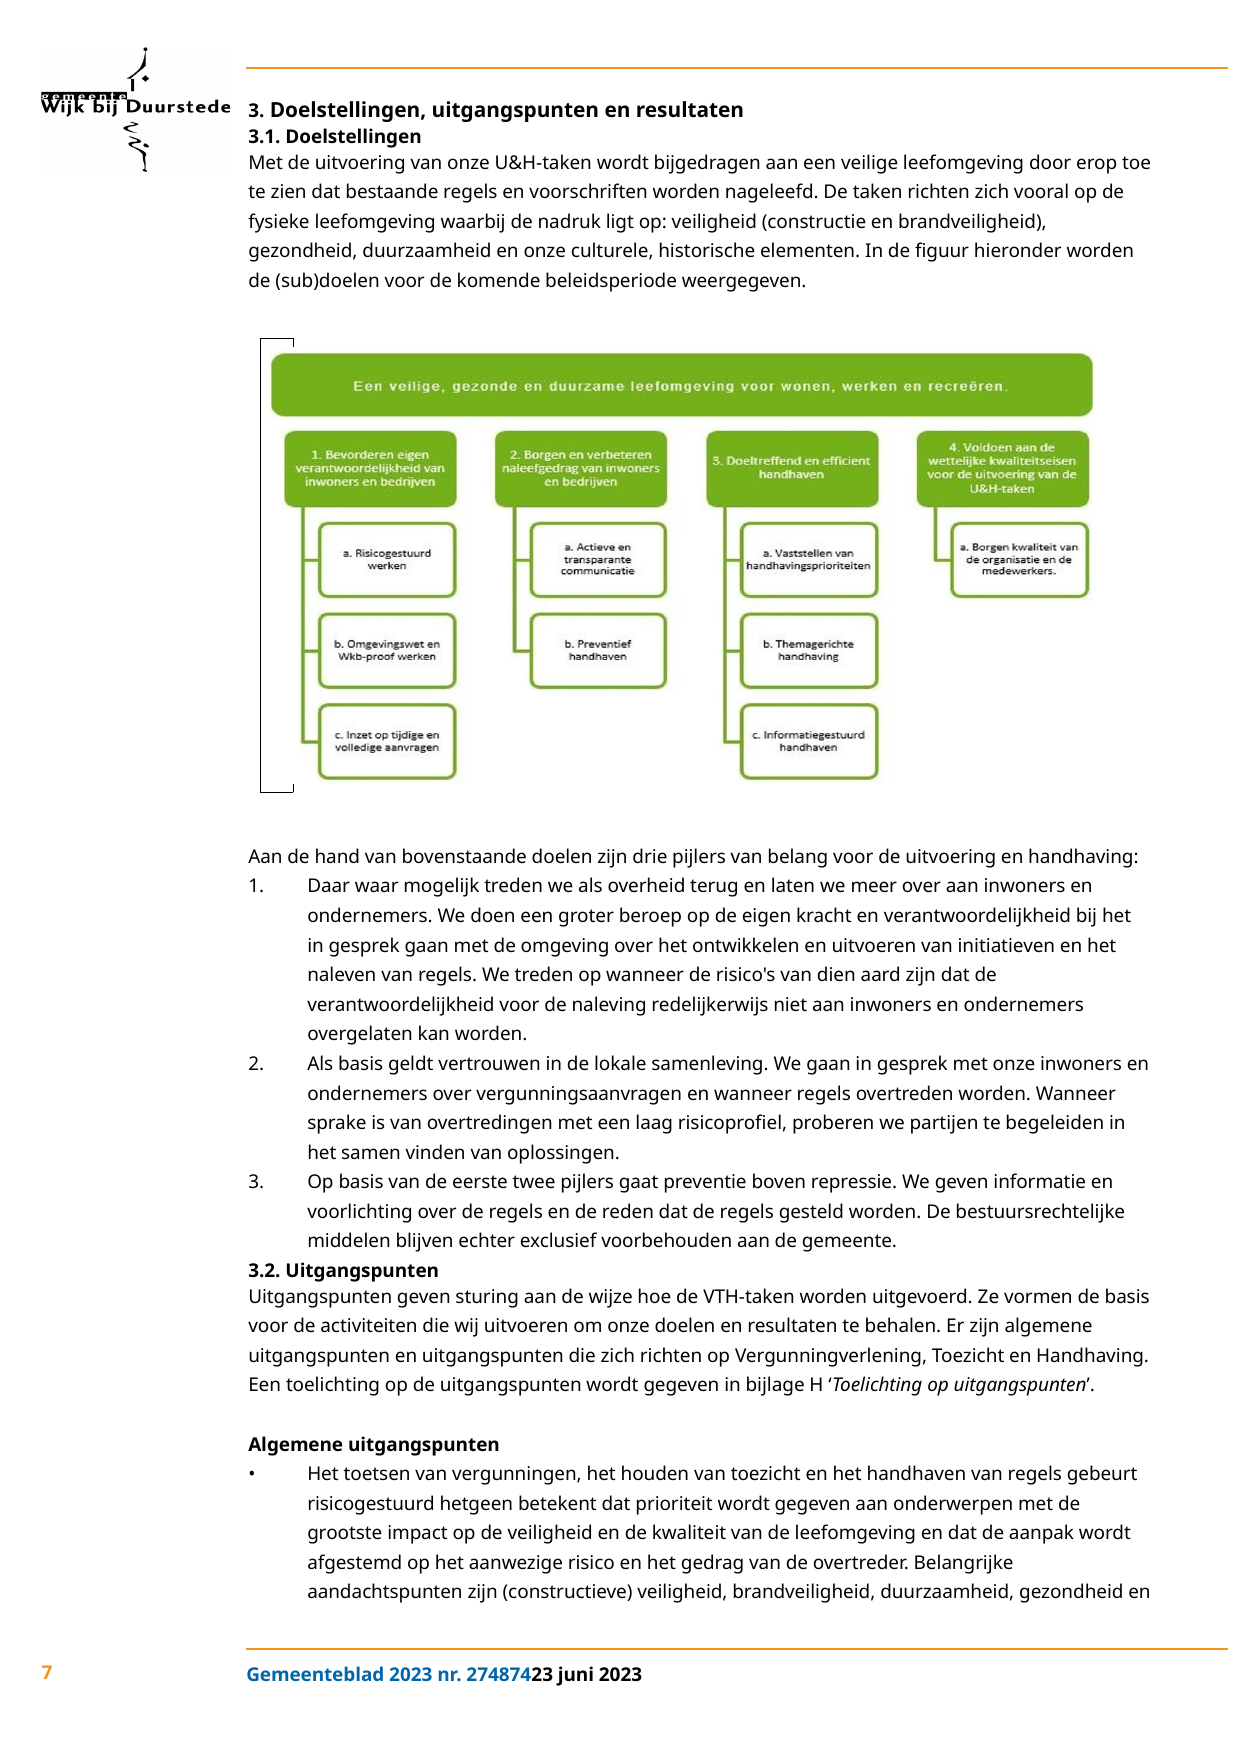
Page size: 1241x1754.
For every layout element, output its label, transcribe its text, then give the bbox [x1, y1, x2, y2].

list Op basis van de eerste twee pijlers gaat preventie boven repressie. We geven informatie en voorlichting over de regels en de reden dat de regels gesteld worden. De bestuursrechtelijke middelen blijven echter exclusief voorbehouden aan de gemeente. [248, 1168, 1152, 1253]
text Uitgangspunten geven sturing aan de wijze hoe de VTH-taken worden uitgevoerd. Ze vormen de basis voor de activiteiten die wij uitvoeren om onze doelen en resultaten te behalen. Er zijn algemene uitgangspunten en uitgangspunten die zich richten op Vergunningverlening, Toezicht en Handhaving. Een toelichting op de uitgangspunten wordt gegeven in bijlage H ‘Toelichting op uitgangspunten’. [248, 1283, 1152, 1397]
list Het toetsen van vergunningen, het houden van toezicht en het handhaven van regels gebeurt risicogestuurd hetgeen betekent dat prioriteit wordt gegeven aan onderwerpen met de grootste impact op de veiligheid en de kwaliteit van de leefomgeving en dat de aanpak wordt afgestemd op het aanwezige risico en het gedrag van de overtreder. Belangrijke aandachtspunten zijn (constructieve) veiligheid, brandveiligheid, duurzaamheid, gezondheid en [248, 1460, 1152, 1604]
text Algemene uitgangspunten [248, 1431, 1152, 1457]
picture [268, 347, 1096, 784]
text 3.2. Uitgangspunten [248, 1257, 1152, 1283]
list Als basis geldt vertrouwen in de lokale samenleving. We gaan in gesprek met onze inwoners en ondernemers over vergunningsaanvragen en wanneer regels overtreden worden. Wanneer sprake is van overtredingen met een laag risicoprofiel, proberen we partijen te begeleiden in het samen vinden van oplossingen. [248, 1050, 1152, 1164]
text Met de uitvoering van onze U&H-taken wordt bijgedragen aan een veilige leefomgeving door erop toe te zien dat bestaande regels en voorschriften worden nageleefd. De taken richten zich vooral op de fysieke leefomgeving waarbij de nadruk ligt op: veiligheid (constructie en brandveiligheid), gezondheid, duurzaamheid en onze culturele, historische elementen. In de figuur hieronder worden de (sub)doelen voor de komende beleidsperiode weergegeven. [248, 149, 1152, 293]
text 3.1. Doelstellingen [248, 123, 1152, 149]
picture [41, 47, 231, 172]
text 3. Doelstellingen, uitgangspunten en resultaten [248, 95, 1152, 123]
text Aan de hand van bovenstaande doelen zijn drie pijlers van belang voor de uitvoering en handhaving: [248, 843, 1152, 869]
list Daar waar mogelijk treden we als overheid terug en laten we meer over aan inwoners en ondernemers. We doen een groter beroep op de eigen kracht en verantwoordelijkheid bij het in gesprek gaan met de omgeving over het ontwikkelen en uitvoeren van initiatieven en het naleven van regels. We treden op wanneer de risico's van dien aard zijn dat de verantwoordelijkheid voor de naleving redelijkerwijs niet aan inwoners en ondernemers overgelaten kan worden. [248, 873, 1152, 1046]
